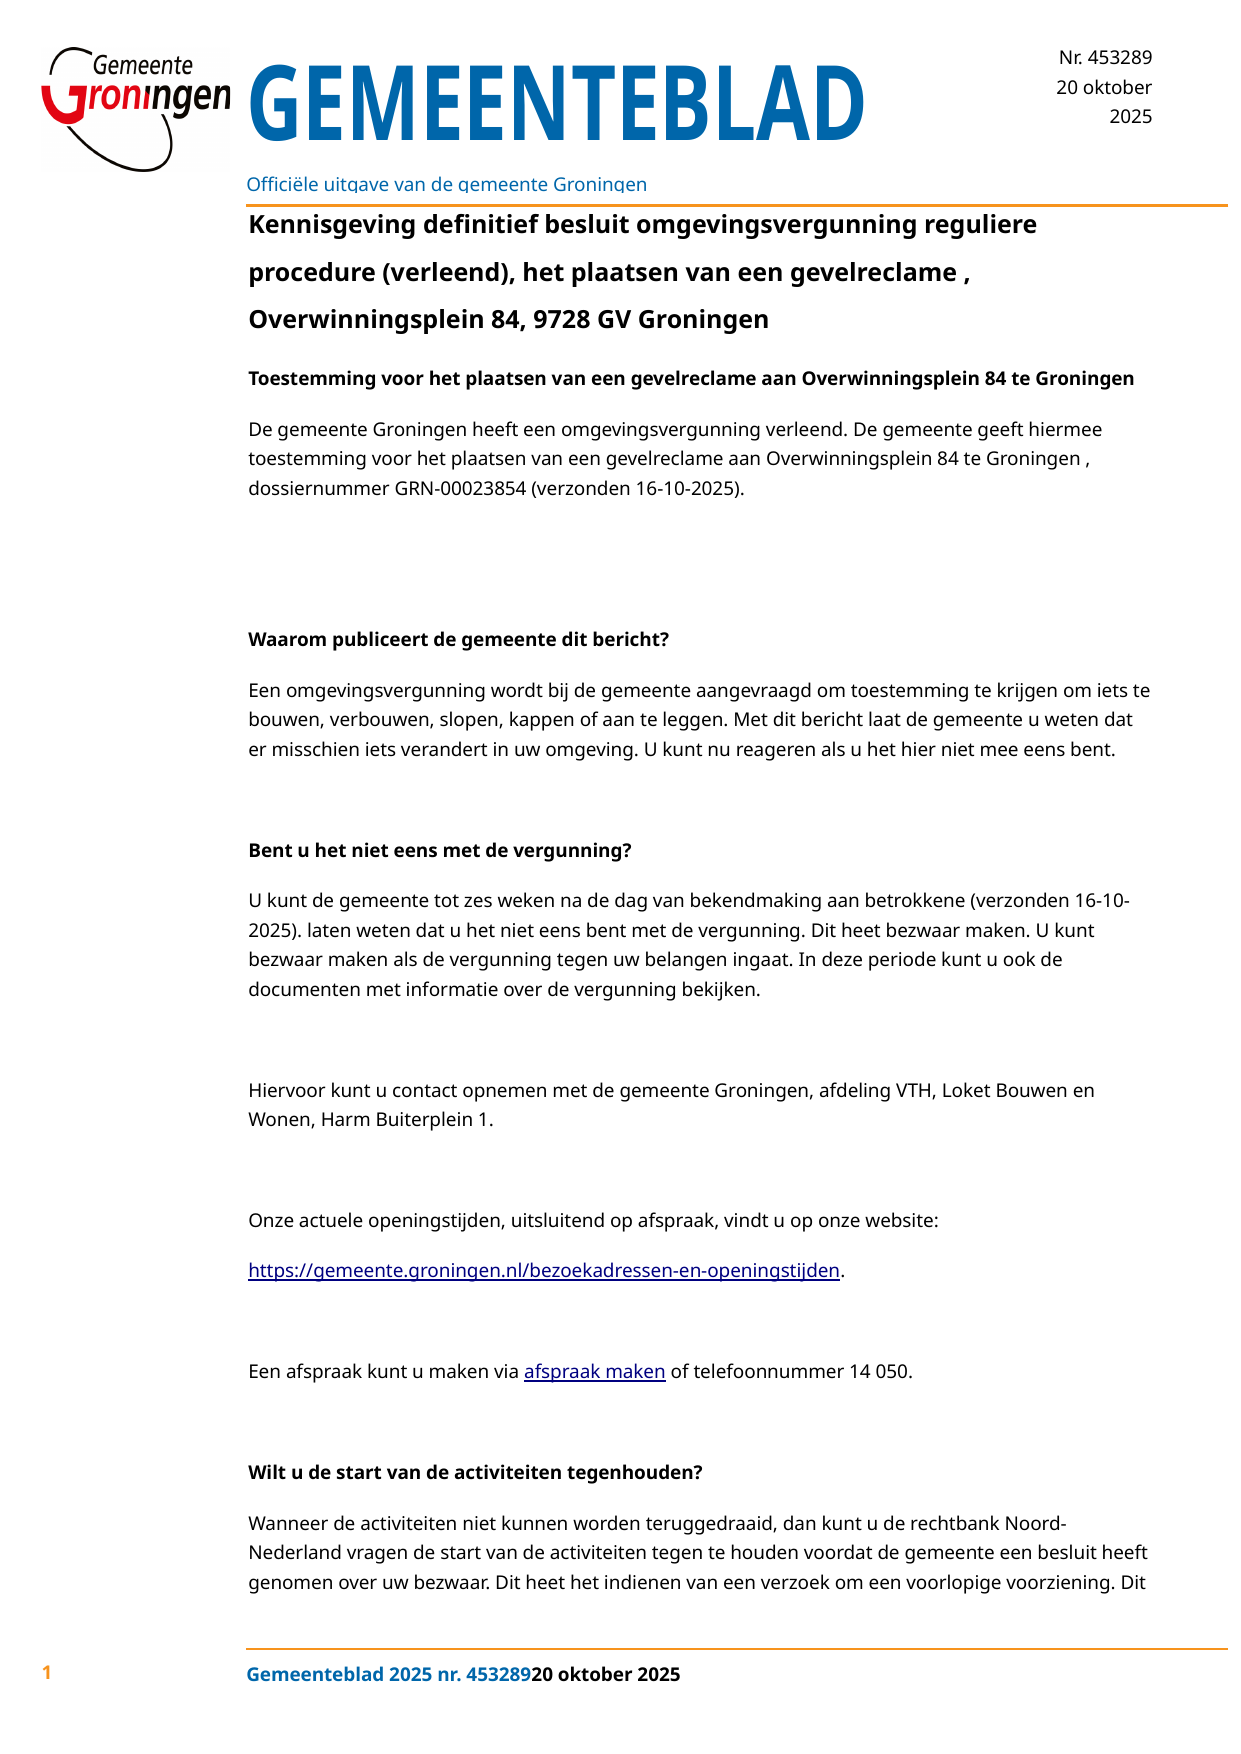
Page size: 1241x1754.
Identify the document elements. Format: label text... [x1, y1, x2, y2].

text De gemeente Groningen heeft een omgevingsvergunning verleend. De gemeente geeft hiermee toestemming voor het plaatsen van een gevelreclame aan Overwinningsplein 84 te Groningen , dossiernummer GRN-00023854 (verzonden 16-10-2025). [248, 416, 1152, 501]
text U kunt de gemeente tot zes weken na de dag van bekendmaking aan betrokkene (verzonden 16-10-2025). laten weten dat u het niet eens bent met de vergunning. Dit heet bezwaar maken. U kunt bezwaar maken als de vergunning tegen uw belangen ingaat. In deze periode kunt u ook de documenten met informatie over de vergunning bekijken. [248, 887, 1152, 1002]
text Onze actuele openingstijden, uitsluitend op afspraak, vindt u op onze website: [248, 1207, 1152, 1233]
text Kennisgeving definitief besluit omgevingsvergunning reguliere procedure (verleend), het plaatsen van een gevelreclame , Overwinningsplein 84, 9728 GV Groningen [248, 207, 1152, 336]
text Bent u het niet eens met de vergunning? [248, 837, 1152, 862]
text Waarom publiceert de gemeente dit bericht? [248, 626, 1152, 652]
text Een omgevingsvergunning wordt bij de gemeente aangevraagd om toestemming te krijgen om iets te bouwen, verbouwen, slopen, kappen of aan te leggen. Met dit bericht laat de gemeente u weten dat er misschien iets verandert in uw omgeving. U kunt nu reageren als u het hier niet mee eens bent. [248, 677, 1152, 762]
text Toestemming voor het plaatsen van een gevelreclame aan Overwinningsplein 84 te Groningen [248, 366, 1152, 391]
text Een afspraak kunt u maken via afspraak maken of telefoonnummer 14 050. [248, 1358, 1152, 1384]
picture [41, 47, 231, 172]
text Wilt u de start van de activiteiten tegenhouden? [248, 1459, 1152, 1485]
text Wanneer de activiteiten niet kunnen worden teruggedraaid, dan kunt u de rechtbank Noord-Nederland vragen de start van de activiteiten tegen te houden voordat de gemeente een besluit heeft genomen over uw bezwaar. Dit heet het indienen van een verzoek om een voorlopige voorziening. Dit [248, 1510, 1152, 1594]
text Hiervoor kunt u contact opnemen met de gemeente Groningen, afdeling VTH, Loket Bouwen en Wonen, Harm Buiterplein 1. [248, 1077, 1152, 1132]
text https://gemeente.groningen.nl/bezoekadressen-en-openingstijden. [248, 1258, 1152, 1283]
